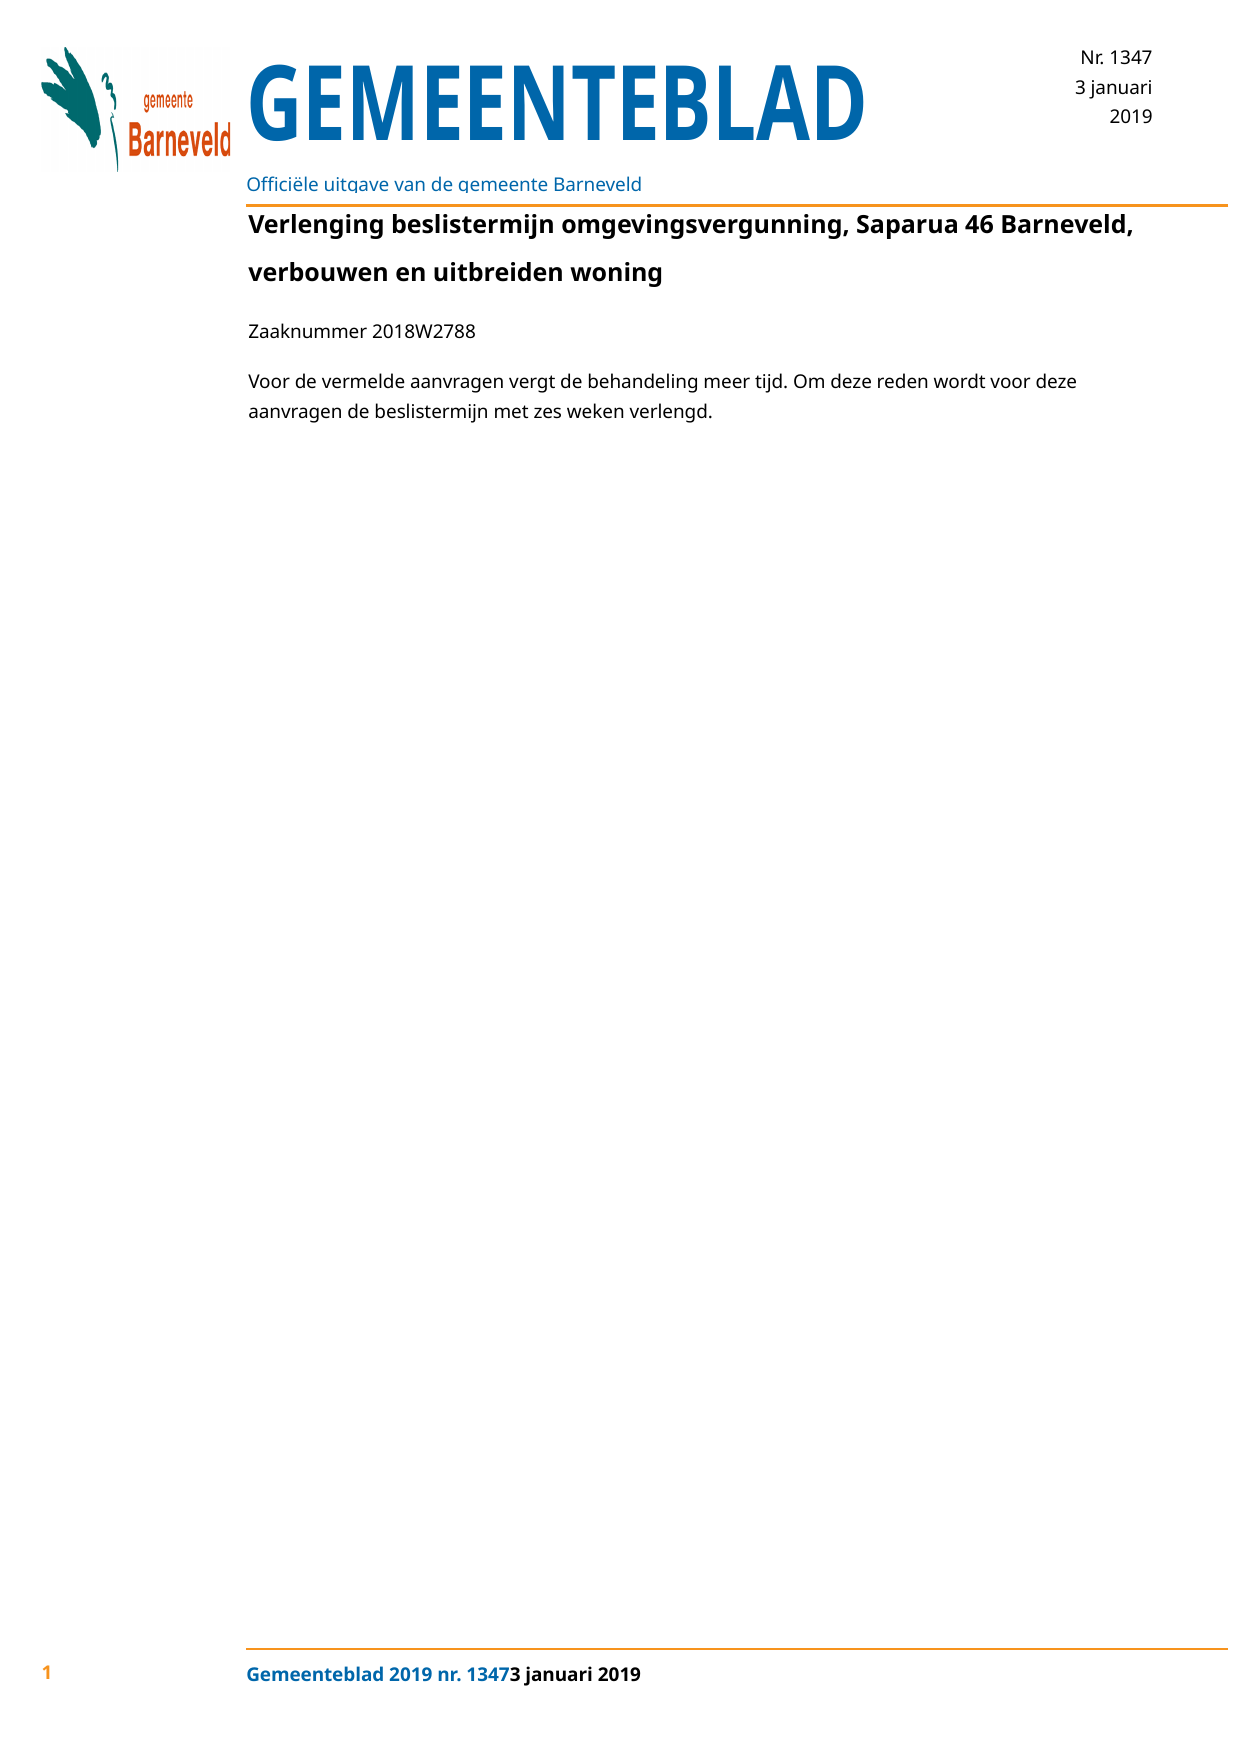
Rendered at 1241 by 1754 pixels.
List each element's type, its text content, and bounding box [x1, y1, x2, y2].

text Voor de vermelde aanvragen vergt de behandeling meer tijd. Om deze reden wordt voor deze aanvragen de beslistermijn met zes weken verlengd. [248, 368, 1152, 424]
text Verlenging beslistermijn omgevingsvergunning, Saparua 46 Barneveld, verbouwen en uitbreiden woning [248, 207, 1152, 288]
picture [41, 47, 231, 172]
text Zaaknummer 2018W2788 [248, 318, 1152, 344]
